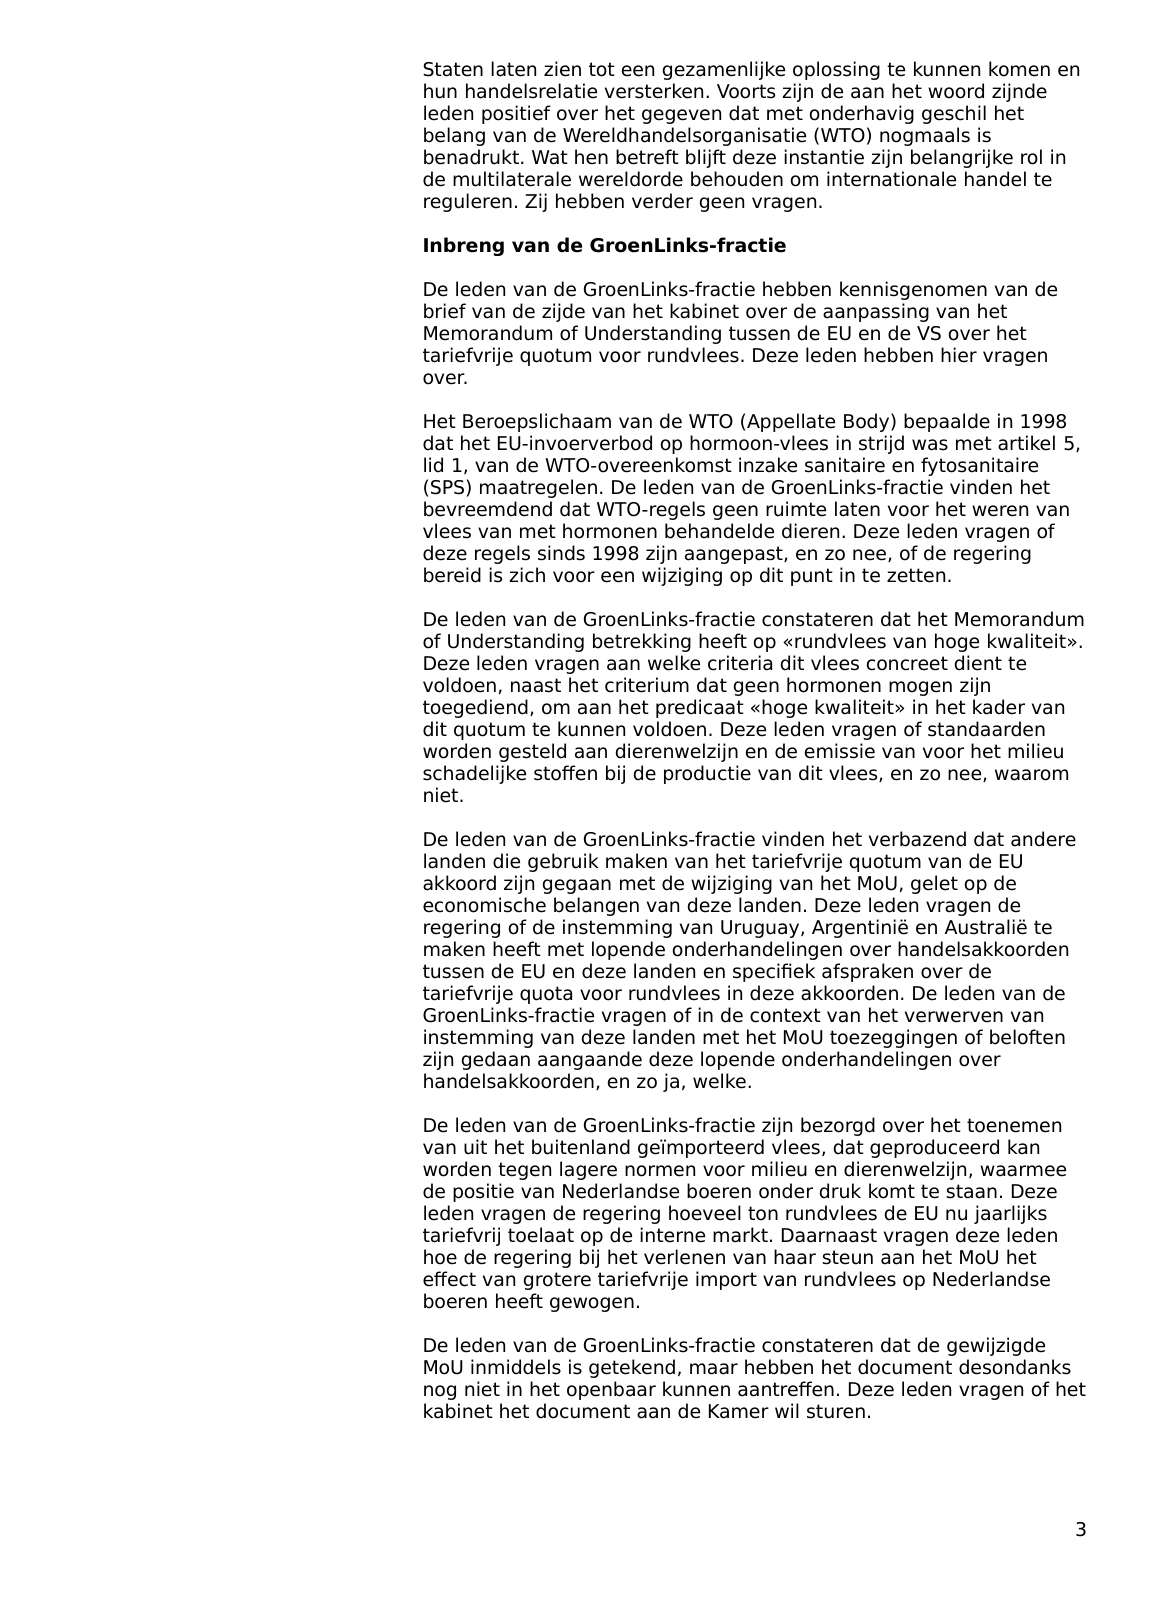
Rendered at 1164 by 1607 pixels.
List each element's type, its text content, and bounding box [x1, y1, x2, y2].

text De leden van de GroenLinks-fractie zijn bezorgd over het toenemen van uit het buitenland geïmporteerd vlees, dat geproduceerd kan worden tegen lagere normen voor milieu en dierenwelzijn, waarmee de positie van Nederlandse boeren onder druk komt te staan. Deze leden vragen de regering hoeveel ton rundvlees de EU nu jaarlijks tariefvrij toelaat op de interne markt. Daarnaast vragen deze leden hoe de regering bij het verlenen van haar steun aan het MoU het effect van grotere tariefvrije import van rundvlees op Nederlandse boeren heeft gewogen. [422, 1115, 1087, 1313]
subtitle Inbreng van de GroenLinks-fractie [422, 235, 1087, 257]
text De leden van de GroenLinks-fractie hebben kennisgenomen van de brief van de zijde van het kabinet over de aanpassing van het Memorandum of Understanding tussen de EU en de VS over het tariefvrije quotum voor rundvlees. Deze leden hebben hier vragen over. [422, 279, 1087, 389]
text De leden van de GroenLinks-fractie constateren dat de gewijzigde MoU inmiddels is getekend, maar hebben het document desondanks nog niet in het openbaar kunnen aantreffen. Deze leden vragen of het kabinet het document aan de Kamer wil sturen. [422, 1335, 1087, 1423]
text De leden van de GroenLinks-fractie vinden het verbazend dat andere landen die gebruik maken van het tariefvrije quotum van de EU akkoord zijn gegaan met de wijziging van het MoU, gelet op de economische belangen van deze landen. Deze leden vragen de regering of de instemming van Uruguay, Argentinië en Australië te maken heeft met lopende onderhandelingen over handelsakkoorden tussen de EU en deze landen en specifiek afspraken over de tariefvrije quota voor rundvlees in deze akkoorden. De leden van de GroenLinks-fractie vragen of in de context van het verwerven van instemming van deze landen met het MoU toezeggingen of beloften zijn gedaan aangaande deze lopende onderhandelingen over handelsakkoorden, en zo ja, welke. [422, 829, 1087, 1093]
text Staten laten zien tot een gezamenlijke oplossing te kunnen komen en hun handelsrelatie versterken. Voorts zijn de aan het woord zijnde leden positief over het gegeven dat met onderhavig geschil het belang van de Wereldhandelsorganisatie (WTO) nogmaals is benadrukt. Wat hen betreft blijft deze instantie zijn belangrijke rol in de multilaterale wereldorde behouden om internationale handel te reguleren. Zij hebben verder geen vragen. [422, 59, 1087, 213]
text Het Beroepslichaam van de WTO (Appellate Body) bepaalde in 1998 dat het EU-invoerverbod op hormoon-vlees in strijd was met artikel 5, lid 1, van de WTO-overeenkomst inzake sanitaire en fytosanitaire (SPS) maatregelen. De leden van de GroenLinks-fractie vinden het bevreemdend dat WTO-regels geen ruimte laten voor het weren van vlees van met hormonen behandelde dieren. Deze leden vragen of deze regels sinds 1998 zijn aangepast, en zo nee, of de regering bereid is zich voor een wijziging op dit punt in te zetten. [422, 411, 1087, 587]
text De leden van de GroenLinks-fractie constateren dat het Memorandum of Understanding betrekking heeft op «rundvlees van hoge kwaliteit». Deze leden vragen aan welke criteria dit vlees concreet dient te voldoen, naast het criterium dat geen hormonen mogen zijn toegediend, om aan het predicaat «hoge kwaliteit» in het kader van dit quotum te kunnen voldoen. Deze leden vragen of standaarden worden gesteld aan dierenwelzijn en de emissie van voor het milieu schadelijke stoffen bij de productie van dit vlees, en zo nee, waarom niet. [422, 609, 1087, 807]
